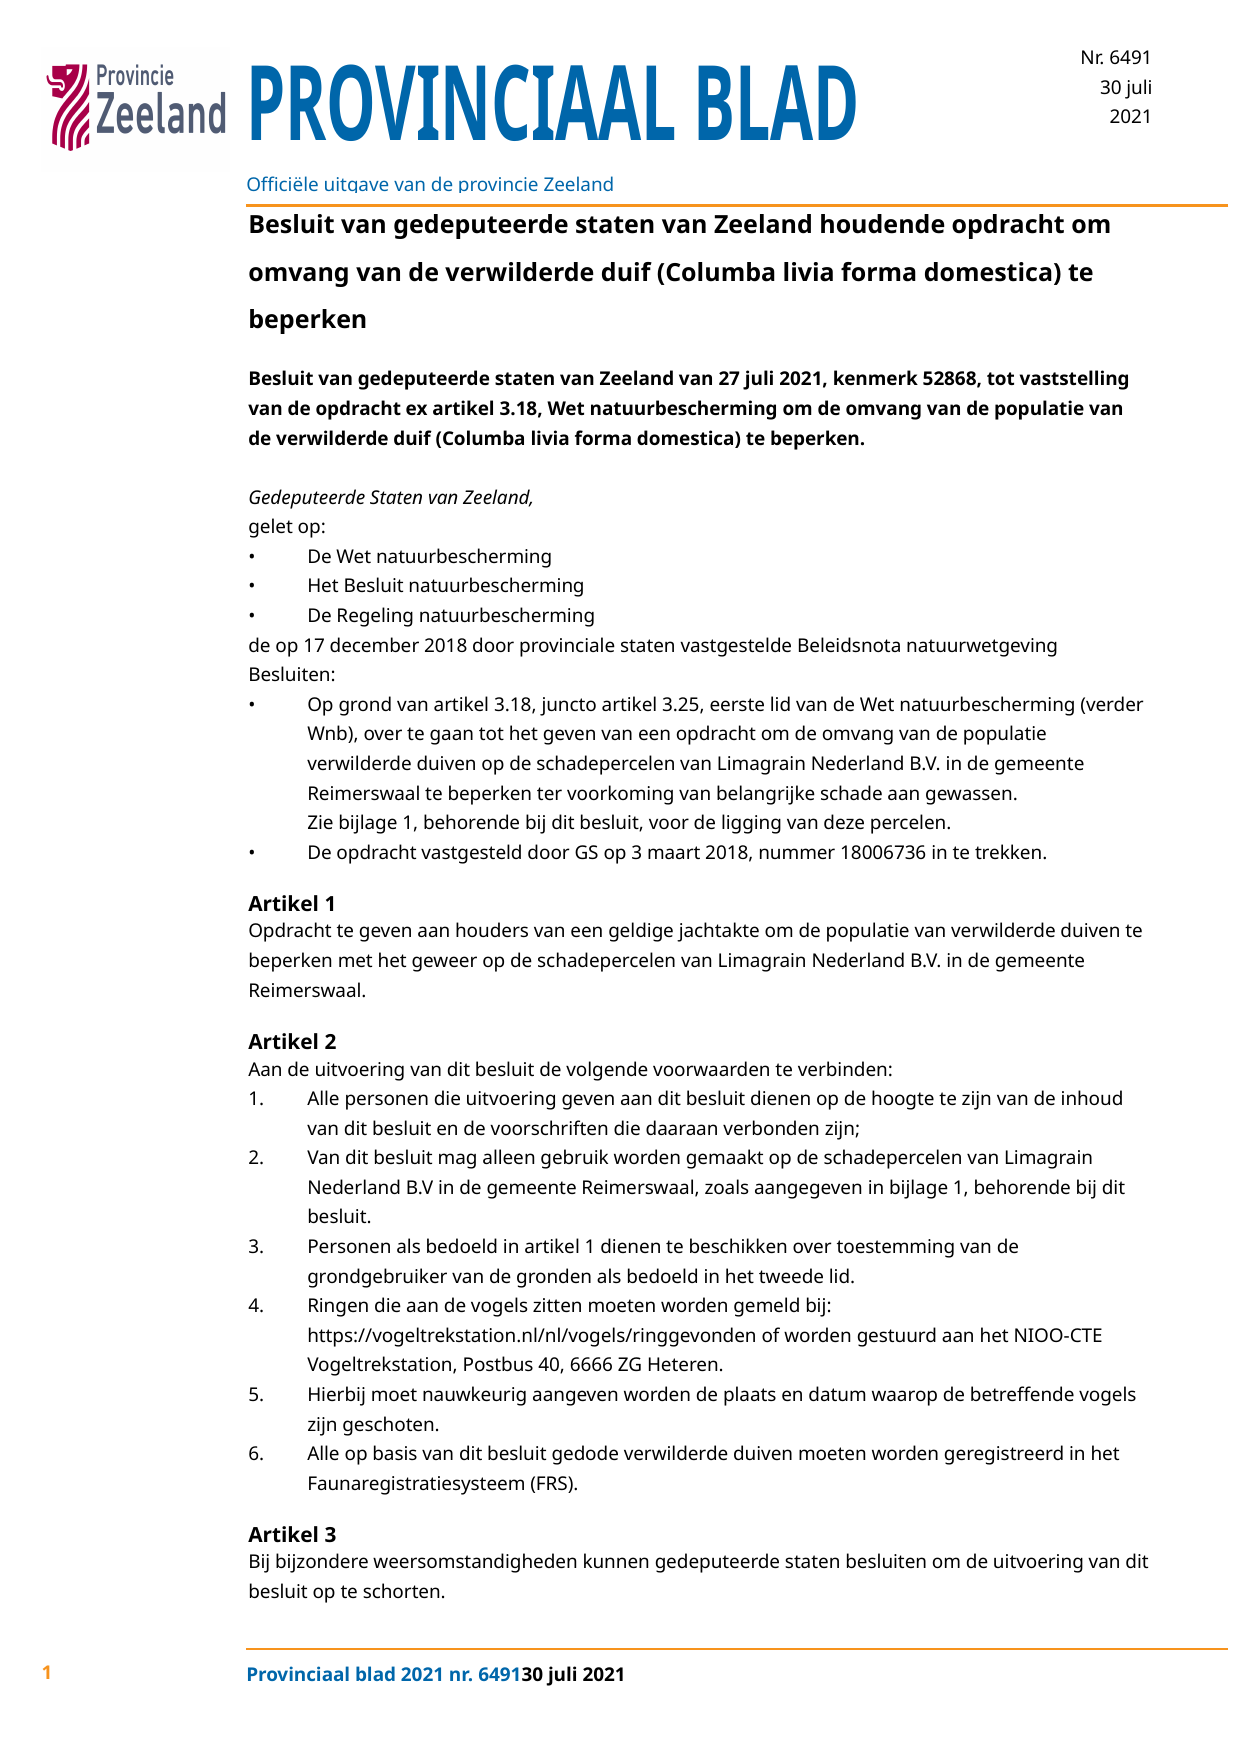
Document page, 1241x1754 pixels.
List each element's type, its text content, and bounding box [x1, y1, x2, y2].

list Personen als bedoeld in artikel 1 dienen te beschikken over toestemming van de grondgebruiker van de gronden als bedoeld in het tweede lid. [248, 1233, 1152, 1288]
text Artikel 1 [248, 889, 1152, 918]
list Alle op basis van dit besluit gedode verwilderde duiven moeten worden geregistreerd in het Faunaregistratiesysteem (FRS). [248, 1440, 1152, 1496]
text de op 17 december 2018 door provinciale staten vastgestelde Beleidsnota natuurwetgeving [248, 632, 1152, 657]
list Hierbij moet nauwkeurig aangeven worden de plaats en datum waarop de betreffende vogels zijn geschoten. [248, 1381, 1152, 1436]
list De opdracht vastgesteld door GS op 3 maart 2018, nummer 18006736 in te trekken. [248, 839, 1152, 864]
list Ringen die aan de vogels zitten moeten worden gemeld bij: https://vogeltrekstation.nl/nl/vogels/ringgevonden of worden gestuurd aan het NIOO-CTE Vogeltrekstation, Postbus 40, 6666 ZG Heteren. [248, 1292, 1152, 1377]
text Opdracht te geven aan houders van een geldige jachtakte om de populatie van verwilderde duiven te beperken met het geweer op de schadepercelen van Limagrain Nederland B.V. in de gemeente Reimerswaal. [248, 918, 1152, 1003]
text Besluit van gedeputeerde staten van Zeeland van 27 juli 2021, kenmerk 52868, tot vaststelling van de opdracht ex artikel 3.18, Wet natuurbescherming om de omvang van de populatie van de verwilderde duif (Columba livia forma domestica) te beperken. [248, 366, 1152, 450]
text Gedeputeerde Staten van Zeeland, [248, 484, 1152, 509]
picture [41, 47, 231, 172]
text gelet op: [248, 513, 1152, 539]
text Artikel 2 [248, 1027, 1152, 1056]
text Besluiten: [248, 661, 1152, 687]
text Aan de uitvoering van dit besluit de volgende voorwaarden te verbinden: [248, 1056, 1152, 1081]
list Alle personen die uitvoering geven aan dit besluit dienen op de hoogte te zijn van de inhoud van dit besluit en de voorschriften die daaraan verbonden zijn; [248, 1085, 1152, 1141]
text Artikel 3 [248, 1520, 1152, 1549]
text Besluit van gedeputeerde staten van Zeeland houdende opdracht om omvang van de verwilderde duif (Columba livia forma domestica) te beperken [248, 207, 1152, 336]
list Het Besluit natuurbescherming [248, 573, 1152, 598]
list Zie bijlage 1, behorende bij dit besluit, voor de ligging van deze percelen. [248, 809, 1152, 835]
list De Wet natuurbescherming [248, 543, 1152, 569]
text Bij bijzondere weersomstandigheden kunnen gedeputeerde staten besluiten om de uitvoering van dit besluit op te schorten. [248, 1549, 1152, 1604]
list Op grond van artikel 3.18, juncto artikel 3.25, eerste lid van de Wet natuurbescherming (verder Wnb), over te gaan tot het geven van een opdracht om de omvang van de populatie verwilderde duiven op de schadepercelen van Limagrain Nederland B.V. in de gemeente Reimerswaal te beperken ter voorkoming van belangrijke schade aan gewassen. [248, 691, 1152, 805]
list Van dit besluit mag alleen gebruik worden gemaakt op de schadepercelen van Limagrain Nederland B.V in de gemeente Reimerswaal, zoals aangegeven in bijlage 1, behorende bij dit besluit. [248, 1144, 1152, 1229]
list De Regeling natuurbescherming [248, 602, 1152, 628]
